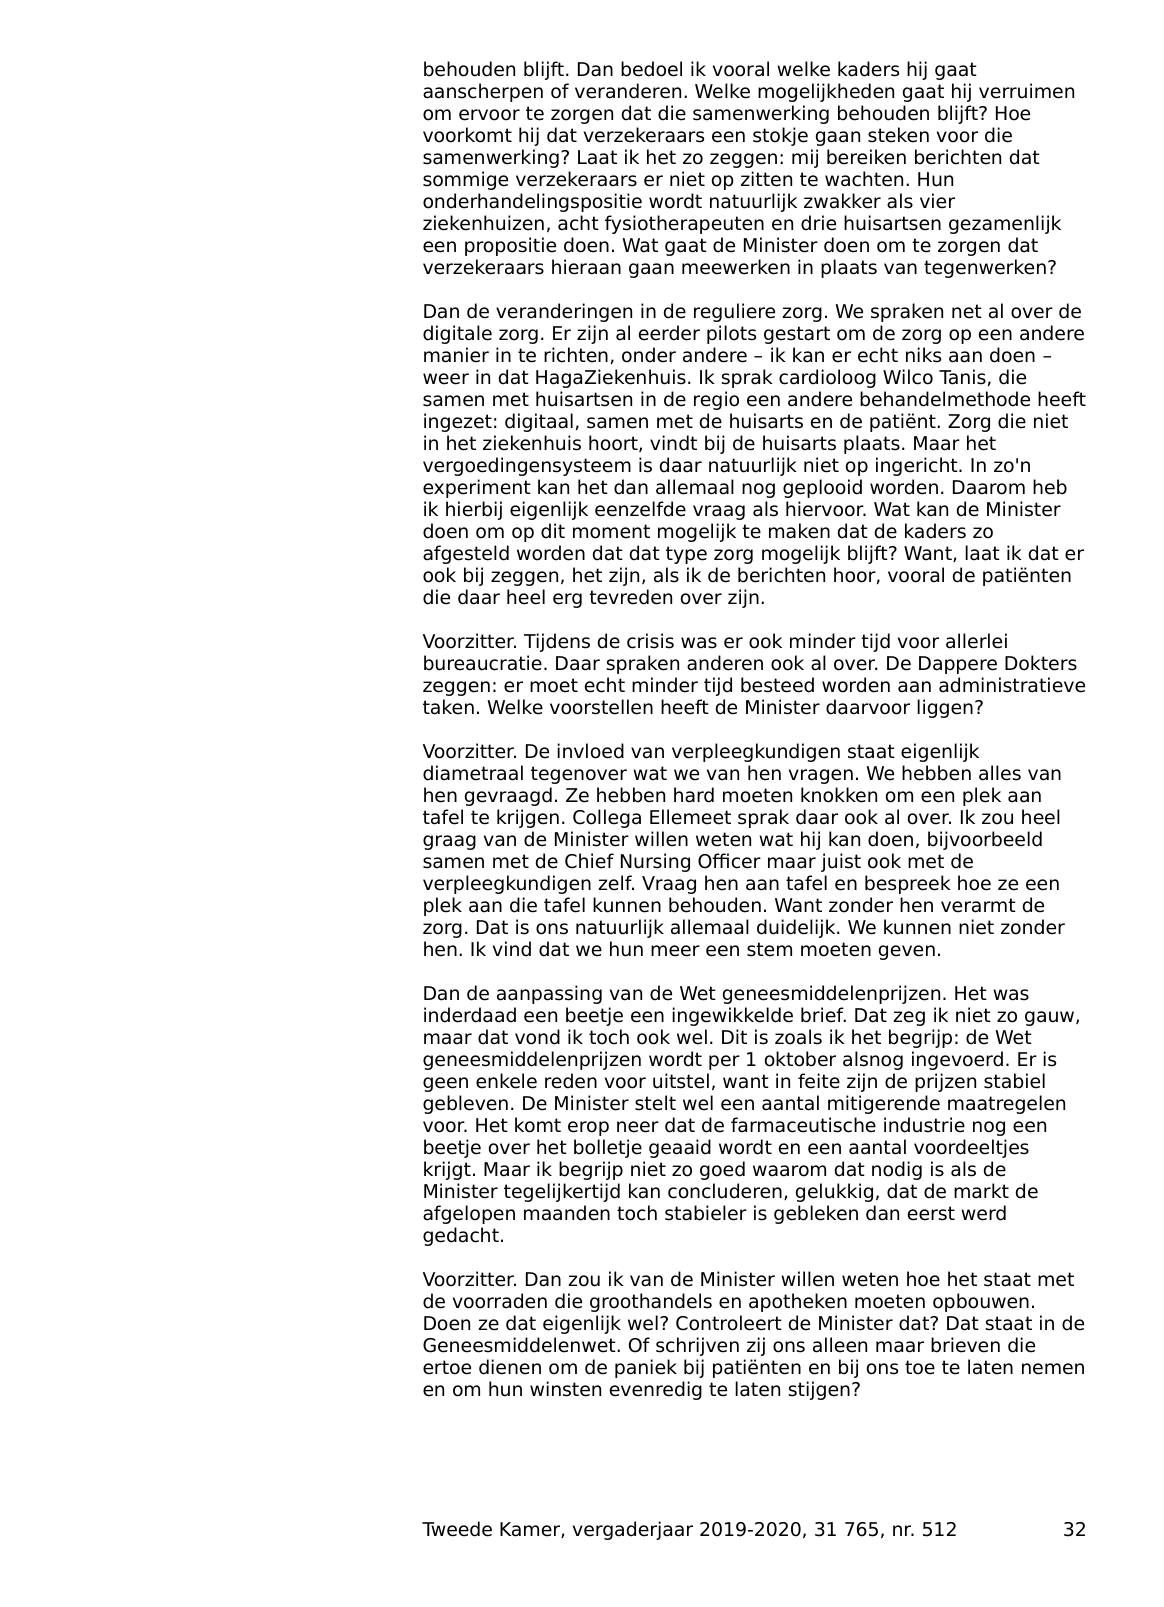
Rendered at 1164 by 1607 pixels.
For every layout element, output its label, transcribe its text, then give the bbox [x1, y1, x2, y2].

text Dan de veranderingen in de reguliere zorg. We spraken net al over de digitale zorg. Er zijn al eerder pilots gestart om de zorg op een andere manier in te richten, onder andere – ik kan er echt niks aan doen – weer in dat HagaZiekenhuis. Ik sprak cardioloog Wilco Tanis, die samen met huisartsen in de regio een andere behandelmethode heeft ingezet: digitaal, samen met de huisarts en de patiënt. Zorg die niet in het ziekenhuis hoort, vindt bij de huisarts plaats. Maar het vergoedingensysteem is daar natuurlijk niet op ingericht. In zo'n experiment kan het dan allemaal nog geplooid worden. Daarom heb ik hierbij eigenlijk eenzelfde vraag als hiervoor. Wat kan de Minister doen om op dit moment mogelijk te maken dat de kaders zo afgesteld worden dat dat type zorg mogelijk blijft? Want, laat ik dat er ook bij zeggen, het zijn, als ik de berichten hoor, vooral de patiënten die daar heel erg tevreden over zijn. [422, 301, 1087, 609]
text Dan de aanpassing van de Wet geneesmiddelenprijzen. Het was inderdaad een beetje een ingewikkelde brief. Dat zeg ik niet zo gauw, maar dat vond ik toch ook wel. Dit is zoals ik het begrijp: de Wet geneesmiddelenprijzen wordt per 1 oktober alsnog ingevoerd. Er is geen enkele reden voor uitstel, want in feite zijn de prijzen stabiel gebleven. De Minister stelt wel een aantal mitigerende maatregelen voor. Het komt erop neer dat de farmaceutische industrie nog een beetje over het bolletje geaaid wordt en een aantal voordeeltjes krijgt. Maar ik begrijp niet zo goed waarom dat nodig is als de Minister tegelijkertijd kan concluderen, gelukkig, dat de markt de afgelopen maanden toch stabieler is gebleken dan eerst werd gedacht. [422, 983, 1087, 1247]
text Voorzitter. Dan zou ik van de Minister willen weten hoe het staat met de voorraden die groothandels en apotheken moeten opbouwen. Doen ze dat eigenlijk wel? Controleert de Minister dat? Dat staat in de Geneesmiddelenwet. Of schrijven zij ons alleen maar brieven die ertoe dienen om de paniek bij patiënten en bij ons toe te laten nemen en om hun winsten evenredig te laten stijgen? [422, 1269, 1087, 1401]
text Voorzitter. Tijdens de crisis was er ook minder tijd voor allerlei bureaucratie. Daar spraken anderen ook al over. De Dappere Dokters zeggen: er moet echt minder tijd besteed worden aan administratieve taken. Welke voorstellen heeft de Minister daarvoor liggen? [422, 631, 1087, 719]
text behouden blijft. Dan bedoel ik vooral welke kaders hij gaat aanscherpen of veranderen. Welke mogelijkheden gaat hij verruimen om ervoor te zorgen dat die samenwerking behouden blijft? Hoe voorkomt hij dat verzekeraars een stokje gaan steken voor die samenwerking? Laat ik het zo zeggen: mij bereiken berichten dat sommige verzekeraars er niet op zitten te wachten. Hun onderhandelingspositie wordt natuurlijk zwakker als vier ziekenhuizen, acht fysiotherapeuten en drie huisartsen gezamenlijk een propositie doen. Wat gaat de Minister doen om te zorgen dat verzekeraars hieraan gaan meewerken in plaats van tegenwerken? [422, 59, 1087, 279]
text Voorzitter. De invloed van verpleegkundigen staat eigenlijk diametraal tegenover wat we van hen vragen. We hebben alles van hen gevraagd. Ze hebben hard moeten knokken om een plek aan tafel te krijgen. Collega Ellemeet sprak daar ook al over. Ik zou heel graag van de Minister willen weten wat hij kan doen, bijvoorbeeld samen met de Chief Nursing Officer maar juist ook met de verpleegkundigen zelf. Vraag hen aan tafel en bespreek hoe ze een plek aan die tafel kunnen behouden. Want zonder hen verarmt de zorg. Dat is ons natuurlijk allemaal duidelijk. We kunnen niet zonder hen. Ik vind dat we hun meer een stem moeten geven. [422, 741, 1087, 961]
